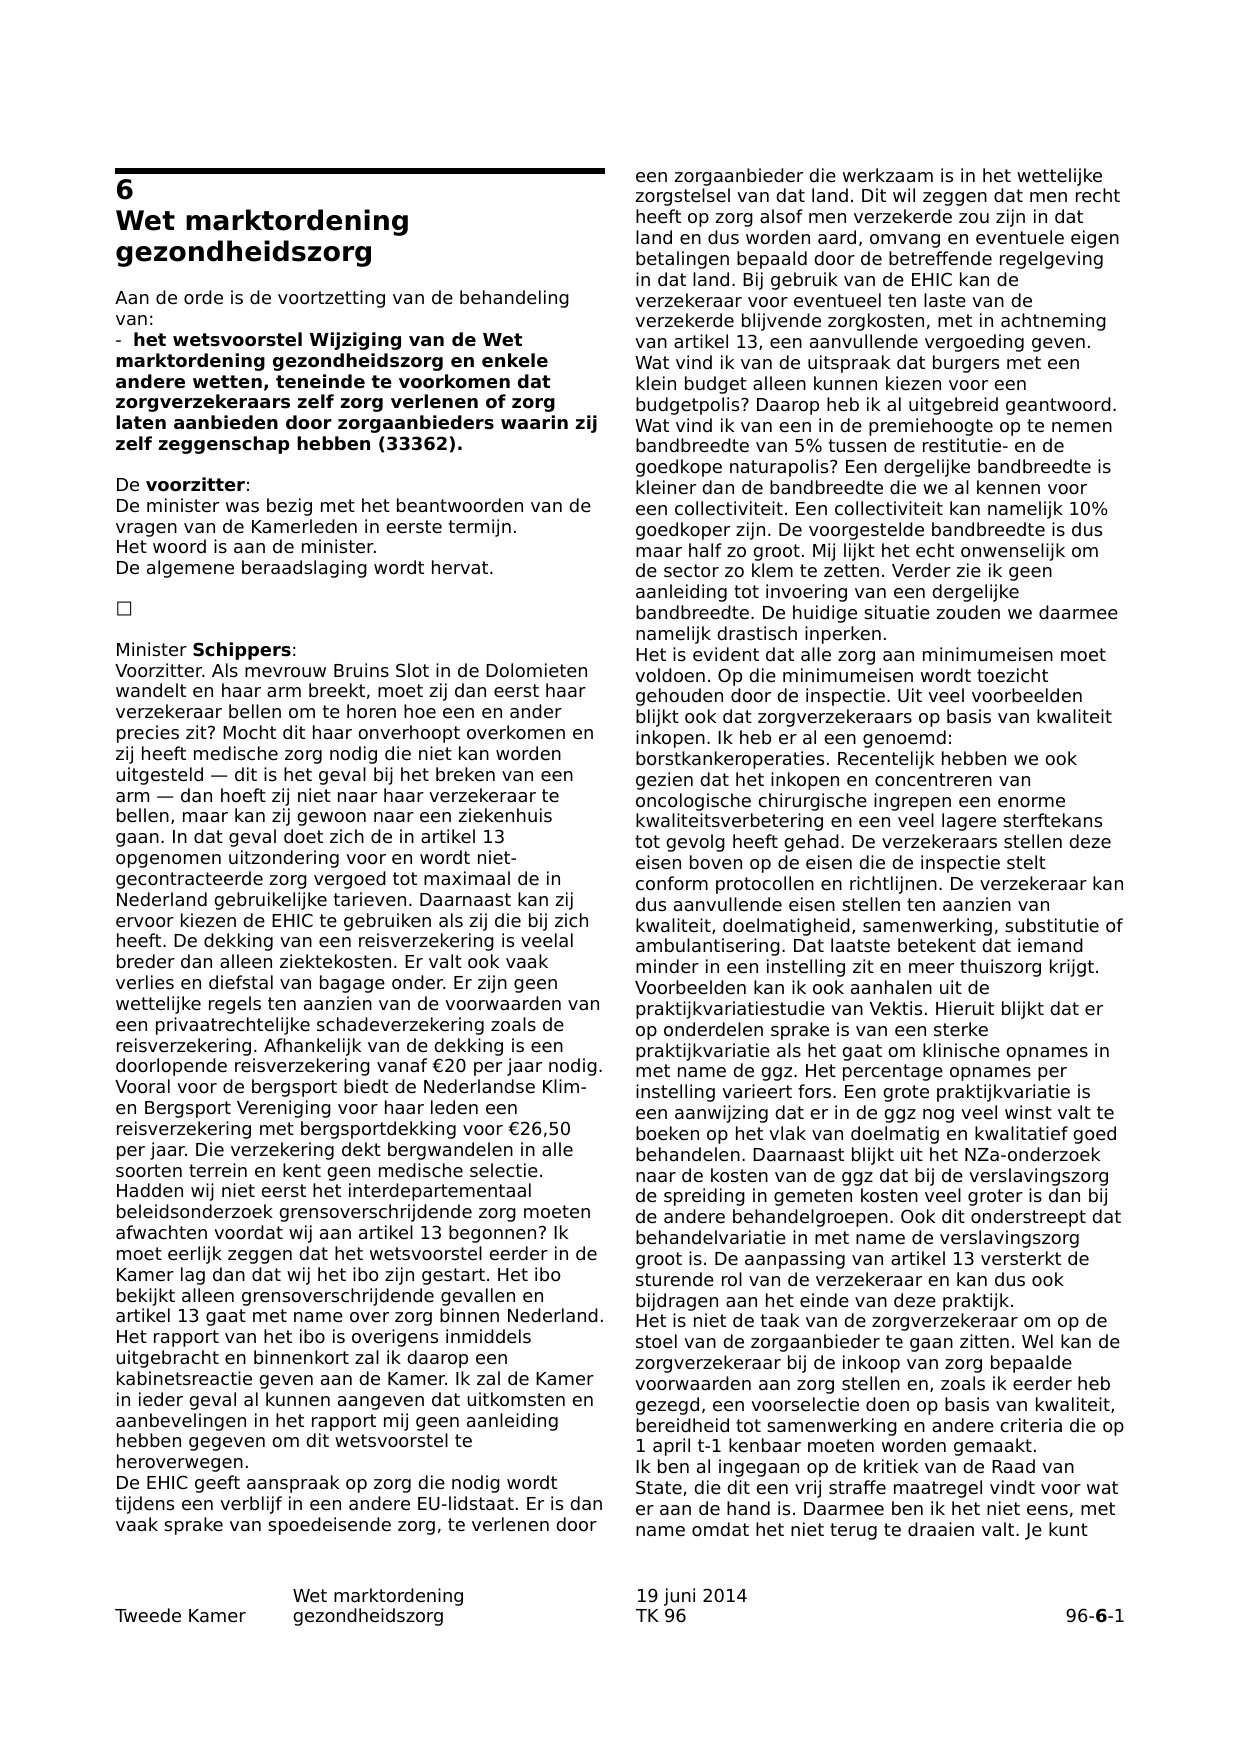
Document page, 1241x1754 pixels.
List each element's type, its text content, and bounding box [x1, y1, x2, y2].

text Wat vind ik van een in de premiehoogte op te nemen bandbreedte van 5% tussen de restitutie- en de goedkope naturapolis? Een dergelijke bandbreedte is kleiner dan de bandbreedte die we al kennen voor een collectiviteit. Een collectiviteit kan namelijk 10% goedkoper zijn. De voorgestelde bandbreedte is dus maar half zo groot. Mij lijkt het echt onwenselijk om de sector zo klem te zetten. Verder zie ik geen aanleiding tot invoering van een dergelijke bandbreedte. De huidige situatie zouden we daarmee namelijk drastisch inperken. [635, 415, 1125, 644]
list het wetsvoorstel Wijziging van de Wet marktordening gezondheidszorg en enkele andere wetten, teneinde te voorkomen dat zorgverzekeraars zelf zorg verlenen of zorg laten aanbieden door zorgaanbieders waarin zij zelf zeggenschap hebben (33362). [115, 330, 605, 455]
text Het is niet de taak van de zorgverzekeraar om op de stoel van de zorgaanbieder te gaan zitten. Wel kan de zorgverzekeraar bij de inkoop van zorg bepaalde voorwaarden aan zorg stellen en, zoals ik eerder heb gezegd, een voorselectie doen op basis van kwaliteit, bereidheid tot samenwerking en andere criteria die op 1 april t-1 kenbaar moeten worden gemaakt. [635, 1311, 1125, 1457]
text Hadden wij niet eerst het interdepartementaal beleidsonderzoek grensoverschrijdende zorg moeten afwachten voordat wij aan artikel 13 begonnen? Ik moet eerlijk zeggen dat het wetsvoorstel eerder in de Kamer lag dan dat wij het ibo zijn gestart. Het ibo bekijkt alleen grensoverschrijdende gevallen en artikel 13 gaat met name over zorg binnen Nederland. Het rapport van het ibo is overigens inmiddels uitgebracht en binnenkort zal ik daarop een kabinetsreactie geven aan de Kamer. Ik zal de Kamer in ieder geval al kunnen aangeven dat uitkomsten en aanbevelingen in het rapport mij geen aanleiding hebben gegeven om dit wetsvoorstel te heroverwegen. [115, 1181, 605, 1473]
text De minister was bezig met het beantwoorden van de vragen van de Kamerleden in eerste termijn. [115, 496, 605, 537]
text Wat vind ik van de uitspraak dat burgers met een klein budget alleen kunnen kiezen voor een budgetpolis? Daarop heb ik al uitgebreid geantwoord. [635, 353, 1125, 415]
text Het woord is aan de minister. [115, 537, 605, 558]
text Voorzitter. Als mevrouw Bruins Slot in de Dolomieten wandelt en haar arm breekt, moet zij dan eerst haar verzekeraar bellen om te horen hoe een en ander precies zit? Mocht dit haar onverhoopt overkomen en zij heeft medische zorg nodig die niet kan worden uitgesteld — dit is het geval bij het breken van een arm — dan hoeft zij niet naar haar verzekeraar te bellen, maar kan zij gewoon naar een ziekenhuis gaan. In dat geval doet zich de in artikel 13 opgenomen uitzondering voor en wordt niet-gecontracteerde zorg vergoed tot maximaal de in Nederland gebruikelijke tarieven. Daarnaast kan zij ervoor kiezen de EHIC te gebruiken als zij die bij zich heeft. De dekking van een reisverzekering is veelal breder dan alleen ziektekosten. Er valt ook vaak verlies en diefstal van bagage onder. Er zijn geen wettelijke regels ten aanzien van de voorwaarden van een privaatrechtelijke schadeverzekering zoals de reisverzekering. Afhankelijk van de dekking is een doorlopende reisverzekering vanaf €20 per jaar nodig. Vooral voor de bergsport biedt de Nederlandse Klim- en Bergsport Vereniging voor haar leden een reisverzekering met bergsportdekking voor €26,50 per jaar. Die verzekering dekt bergwandelen in alle soorten terrein en kent geen medische selectie. [115, 660, 605, 1181]
text Aan de orde is de voortzetting van de behandeling van: [115, 288, 605, 330]
text De EHIC geeft aanspraak op zorg die nodig wordt tijdens een verblijf in een andere EU-lidstaat. Er is dan vaak sprake van spoedeisende zorg, te verlenen door [115, 1473, 605, 1535]
text Minister Schippers: [115, 639, 605, 660]
text een zorgaanbieder die werkzaam is in het wettelijke zorgstelsel van dat land. Dit wil zeggen dat men recht heeft op zorg alsof men verzekerde zou zijn in dat land en dus worden aard, omvang en eventuele eigen betalingen bepaald door de betreffende regelgeving in dat land. Bij gebruik van de EHIC kan de verzekeraar voor eventueel ten laste van de verzekerde blijvende zorgkosten, met in achtneming van artikel 13, een aanvullende vergoeding geven. [635, 165, 1125, 353]
text De algemene beraadslaging wordt hervat. [115, 558, 605, 579]
text ⬜ [115, 599, 605, 619]
text Het is evident dat alle zorg aan minimumeisen moet voldoen. Op die minimumeisen wordt toezicht gehouden door de inspectie. Uit veel voorbeelden blijkt ook dat zorgverzekeraars op basis van kwaliteit inkopen. Ik heb er al een genoemd: borstkankeroperaties. Recentelijk hebben we ook gezien dat het inkopen en concentreren van oncologische chirurgische ingrepen een enorme kwaliteitsverbetering en een veel lagere sterftekans tot gevolg heeft gehad. De verzekeraars stellen deze eisen boven op de eisen die de inspectie stelt conform protocollen en richtlijnen. De verzekeraar kan dus aanvullende eisen stellen ten aanzien van kwaliteit, doelmatigheid, samenwerking, substitutie of ambulantisering. Dat laatste betekent dat iemand minder in een instelling zit en meer thuiszorg krijgt. Voorbeelden kan ik ook aanhalen uit de praktijkvariatiestudie van Vektis. Hieruit blijkt dat er op onderdelen sprake is van een sterke praktijkvariatie als het gaat om klinische opnames in met name de ggz. Het percentage opnames per instelling varieert fors. Een grote praktijkvariatie is een aanwijzing dat er in de ggz nog veel winst valt te boeken op het vlak van doelmatig en kwalitatief goed behandelen. Daarnaast blijkt uit het NZa-onderzoek naar de kosten van de ggz dat bij de verslavingszorg de spreiding in gemeten kosten veel groter is dan bij de andere behandelgroepen. Ook dit onderstreept dat behandelvariatie in met name de verslavingszorg groot is. De aanpassing van artikel 13 versterkt de sturende rol van de verzekeraar en kan dus ook bijdragen aan het einde van deze praktijk. [635, 644, 1125, 1311]
text De voorzitter: [115, 475, 605, 496]
text Ik ben al ingegaan op de kritiek van de Raad van State, die dit een vrij straffe maatregel vindt voor wat er aan de hand is. Daarmee ben ik het niet eens, met name omdat het niet terug te draaien valt. Je kunt [635, 1457, 1125, 1540]
title 6 Wet marktordening gezondheidszorg [115, 174, 605, 268]
